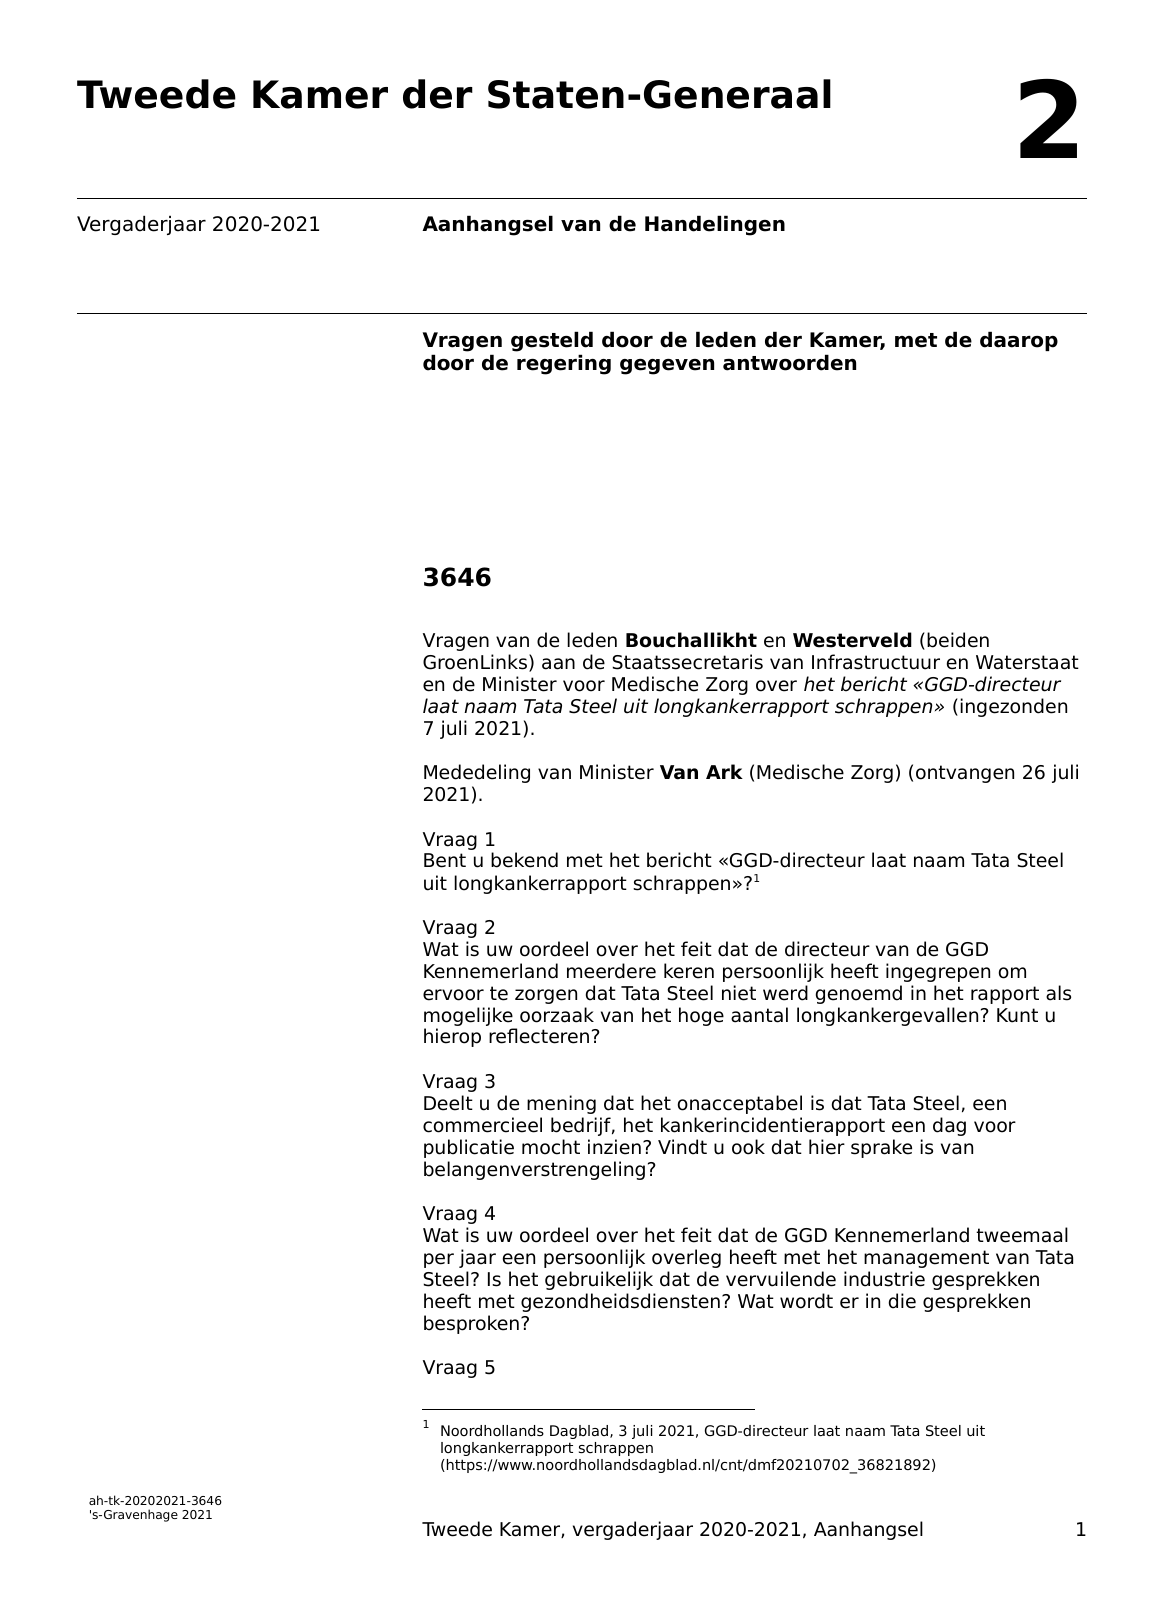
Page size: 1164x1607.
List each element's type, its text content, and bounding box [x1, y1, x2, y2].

text Noordhollands Dagblad, 3 juli 2021, GGD-directeur laat naam Tata Steel uit longkankerrapport schrappen (https://www.noordhollandsdagblad.nl/cnt/dmf20210702_36821892) [422, 1418, 1087, 1474]
table_cell [77, 314, 422, 375]
text 's-Gravenhage 2021 [88, 1508, 323, 1522]
table_cell Aanhangsel van de Handelingen [422, 199, 1087, 313]
text Mededeling van Minister Van Ark (Medische Zorg) (ontvangen 26 juli 2021). [422, 762, 1087, 806]
text Wat is uw oordeel over het feit dat de GGD Kennemerland tweemaal per jaar een persoonlijk overleg heeft met het management van Tata Steel? Is het gebruikelijk dat de vervuilende industrie gesprekken heeft met gezondheidsdiensten? Wat wordt er in die gesprekken besproken? [422, 1225, 1087, 1334]
text Deelt u de mening dat het onacceptabel is dat Tata Steel, een commercieel bedrijf, het kankerincidentierapport een dag voor publicatie mocht inzien? Vindt u ook dat hier sprake is van belangenverstrengeling? [422, 1093, 1087, 1181]
text Vraag 5 [422, 1357, 1087, 1379]
table_header 2 [886, 59, 1087, 198]
text Vraag 1 [422, 828, 1087, 850]
table_header Tweede Kamer der Staten-Generaal [77, 59, 886, 198]
text Vraag 4 [422, 1203, 1087, 1225]
text Vragen van de leden Bouchallikht en Westerveld (beiden GroenLinks) aan de Staatssecretaris van Infrastructuur en Waterstaat en de Minister voor Medische Zorg over het bericht «GGD-directeur laat naam Tata Steel uit longkankerrapport schrappen» (ingezonden 7 juli 2021). [422, 630, 1087, 740]
text Vraag 3 [422, 1071, 1087, 1093]
text 3646 [422, 563, 1087, 592]
text ah-tk-20202021-3646 [88, 1494, 323, 1508]
text Bent u bekend met het bericht «GGD-directeur laat naam Tata Steel uit longkankerrapport schrappen»? [422, 850, 1087, 894]
table_cell Vergaderjaar 2020-2021 [77, 199, 422, 313]
text Wat is uw oordeel over het feit dat de directeur van de GGD Kennemerland meerdere keren persoonlijk heeft ingegrepen om ervoor te zorgen dat Tata Steel niet werd genoemd in het rapport als mogelijke oorzaak van het hoge aantal longkankergevallen? Kunt u hierop reflecteren? [422, 938, 1087, 1048]
table_cell Vragen gesteld door de leden der Kamer, met de daarop door de regering gegeven antwoorden [422, 314, 1087, 375]
text Vraag 2 [422, 917, 1087, 938]
